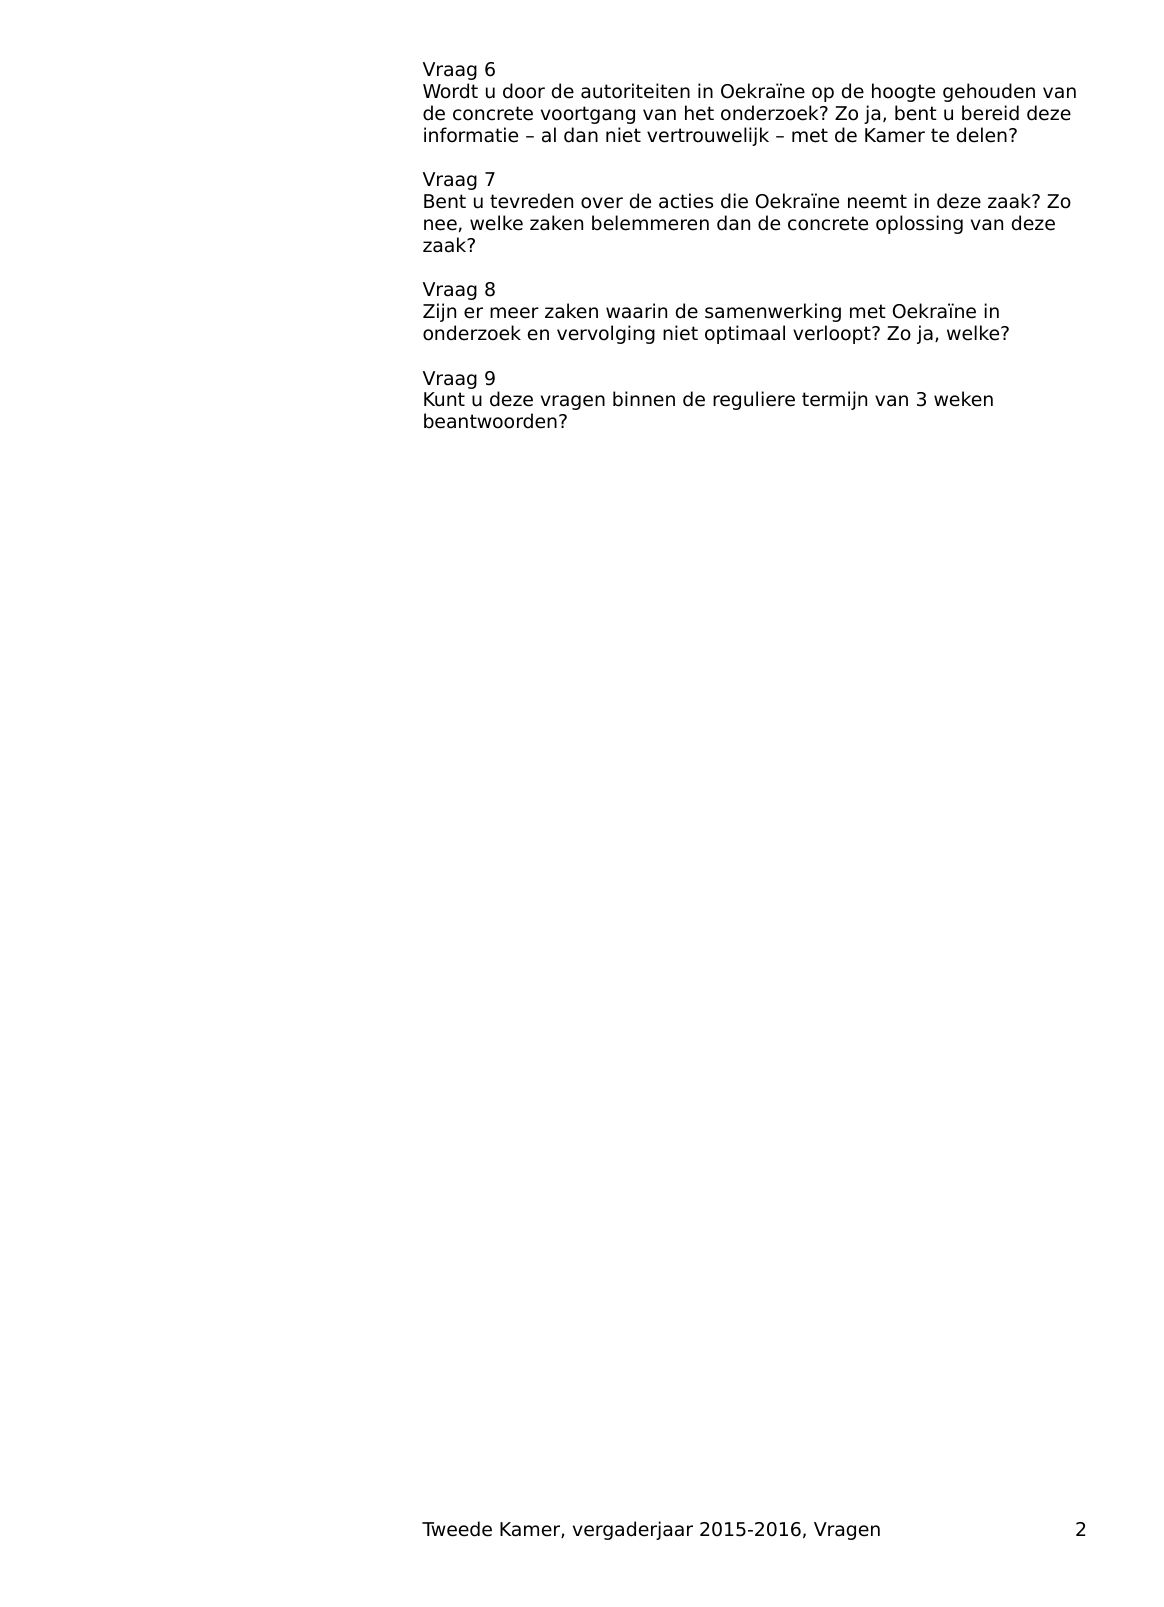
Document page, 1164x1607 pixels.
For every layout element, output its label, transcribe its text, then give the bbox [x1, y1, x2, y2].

text Vraag 8 [422, 279, 1087, 301]
text Vraag 6 [422, 59, 1087, 81]
text Bent u tevreden over de acties die Oekraïne neemt in deze zaak? Zo nee, welke zaken belemmeren dan de concrete oplossing van deze zaak? [422, 191, 1087, 257]
text Kunt u deze vragen binnen de reguliere termijn van 3 weken beantwoorden? [422, 389, 1087, 433]
text Vraag 7 [422, 169, 1087, 191]
text Vraag 9 [422, 367, 1087, 389]
text Wordt u door de autoriteiten in Oekraïne op de hoogte gehouden van de concrete voortgang van het onderzoek? Zo ja, bent u bereid deze informatie – al dan niet vertrouwelijk – met de Kamer te delen? [422, 81, 1087, 147]
text Zijn er meer zaken waarin de samenwerking met Oekraïne in onderzoek en vervolging niet optimaal verloopt? Zo ja, welke? [422, 301, 1087, 345]
